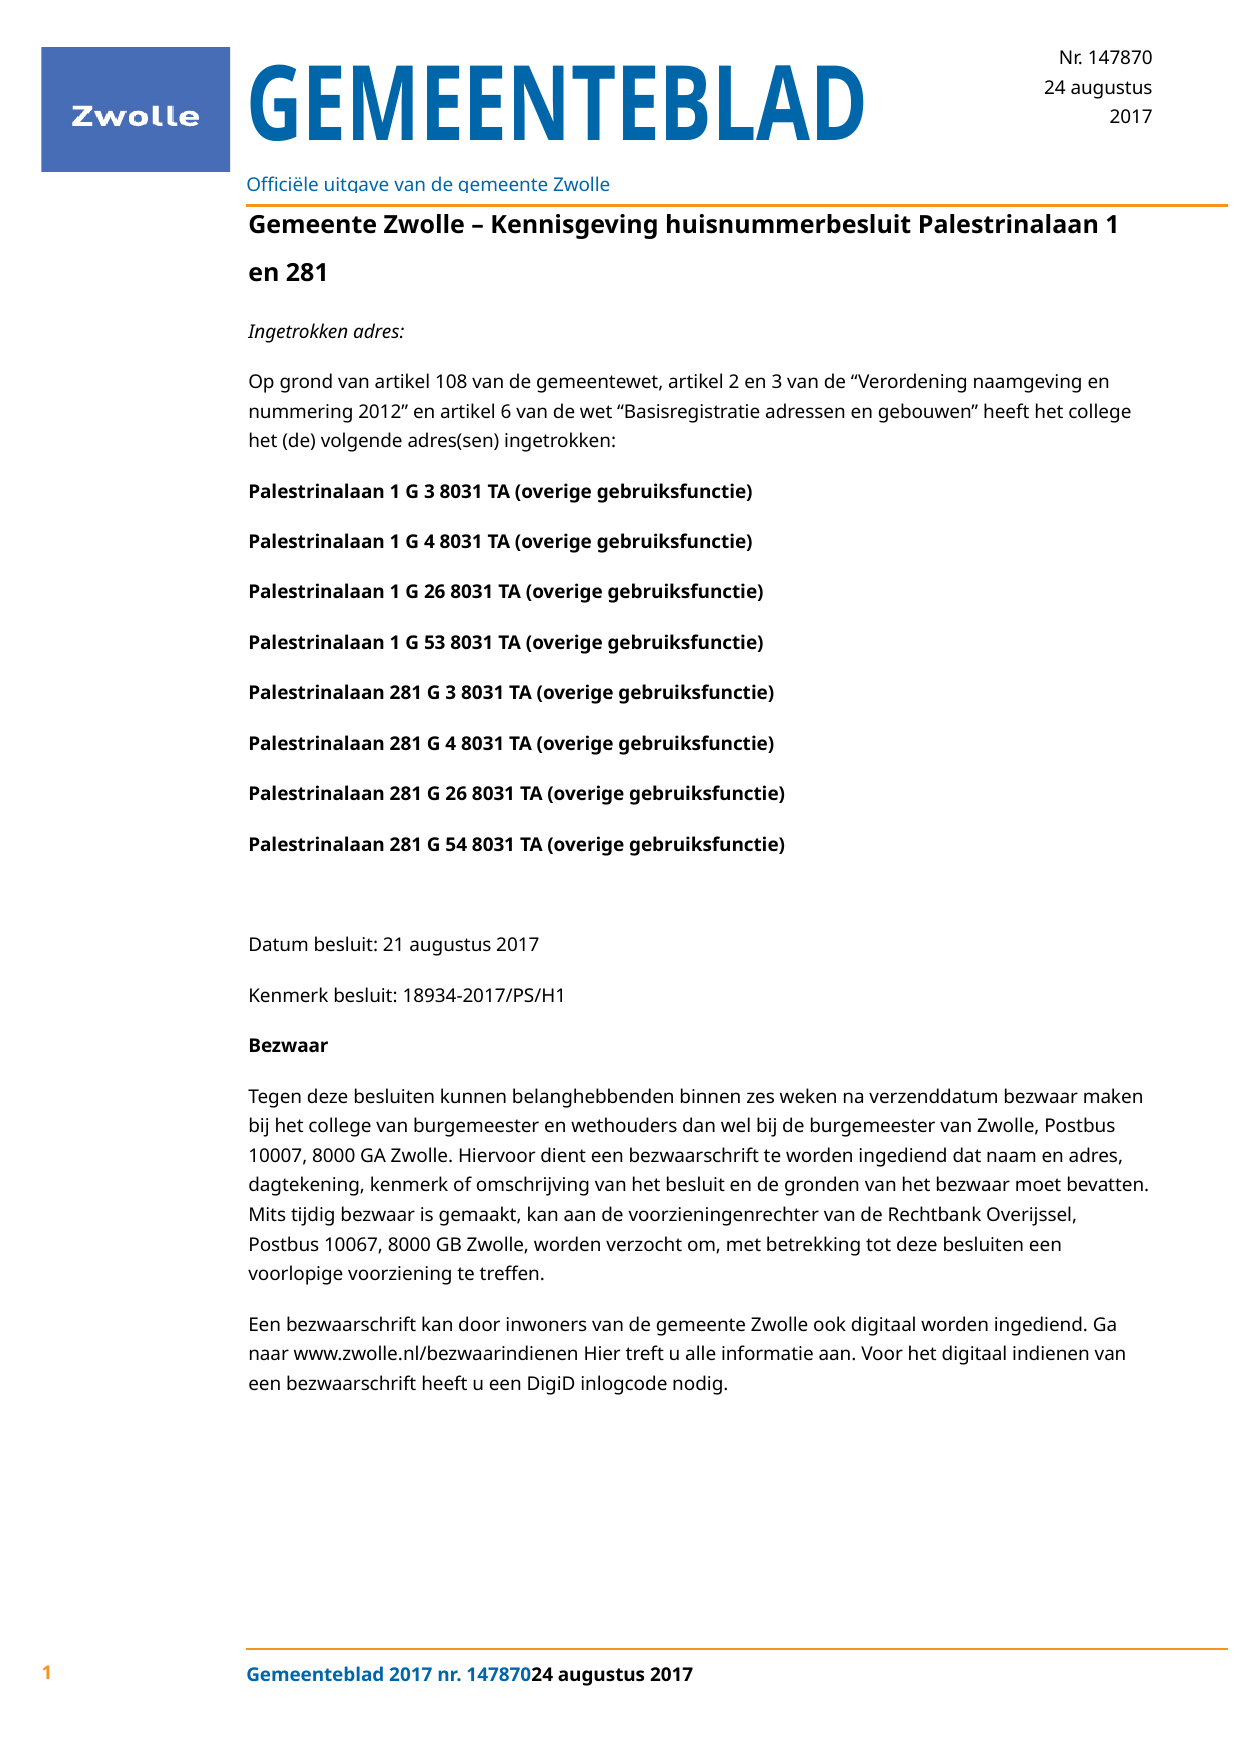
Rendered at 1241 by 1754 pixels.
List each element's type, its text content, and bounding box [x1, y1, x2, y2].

text Ingetrokken adres: [248, 318, 1152, 344]
text Tegen deze besluiten kunnen belanghebbenden binnen zes weken na verzenddatum bezwaar maken bij het college van burgemeester en wethouders dan wel bij de burgemeester van Zwolle, Postbus 10007, 8000 GA Zwolle. Hiervoor dient een bezwaarschrift te worden ingediend dat naam en adres, dagtekening, kenmerk of omschrijving van het besluit en de gronden van het bezwaar moet bevatten. Mits tijdig bezwaar is gemaakt, kan aan de voorzieningenrechter van de Rechtbank Overijssel, Postbus 10067, 8000 GB Zwolle, worden verzocht om, met betrekking tot deze besluiten een voorlopige voorziening te treffen. [248, 1083, 1152, 1286]
text Op grond van artikel 108 van de gemeentewet, artikel 2 en 3 van de “Verordening naamgeving en nummering 2012” en artikel 6 van de wet “Basisregistratie adressen en gebouwen” heeft het college het (de) volgende adres(sen) ingetrokken: [248, 368, 1152, 453]
text Gemeente Zwolle – Kennisgeving huisnummerbesluit Palestrinalaan 1 en 281 [248, 207, 1152, 288]
text Palestrinalaan 281 G 3 8031 TA (overige gebruiksfunctie) [248, 679, 1152, 705]
text Palestrinalaan 281 G 26 8031 TA (overige gebruiksfunctie) [248, 780, 1152, 806]
text Palestrinalaan 1 G 53 8031 TA (overige gebruiksfunctie) [248, 629, 1152, 655]
text Palestrinalaan 281 G 54 8031 TA (overige gebruiksfunctie) [248, 831, 1152, 857]
text Datum besluit: 21 augustus 2017 [248, 932, 1152, 957]
text Kenmerk besluit: 18934-2017/PS/H1 [248, 982, 1152, 1008]
text Palestrinalaan 281 G 4 8031 TA (overige gebruiksfunctie) [248, 730, 1152, 756]
text Bezwaar [248, 1032, 1152, 1058]
text Palestrinalaan 1 G 4 8031 TA (overige gebruiksfunctie) [248, 528, 1152, 554]
text Palestrinalaan 1 G 3 8031 TA (overige gebruiksfunctie) [248, 478, 1152, 504]
text Een bezwaarschrift kan door inwoners van de gemeente Zwolle ook digitaal worden ingediend. Ga naar www.zwolle.nl/bezwaarindienen Hier treft u alle informatie aan. Voor het digitaal indienen van een bezwaarschrift heeft u een DigiD inlogcode nodig. [248, 1311, 1152, 1396]
picture [41, 47, 231, 172]
text Palestrinalaan 1 G 26 8031 TA (overige gebruiksfunctie) [248, 579, 1152, 604]
